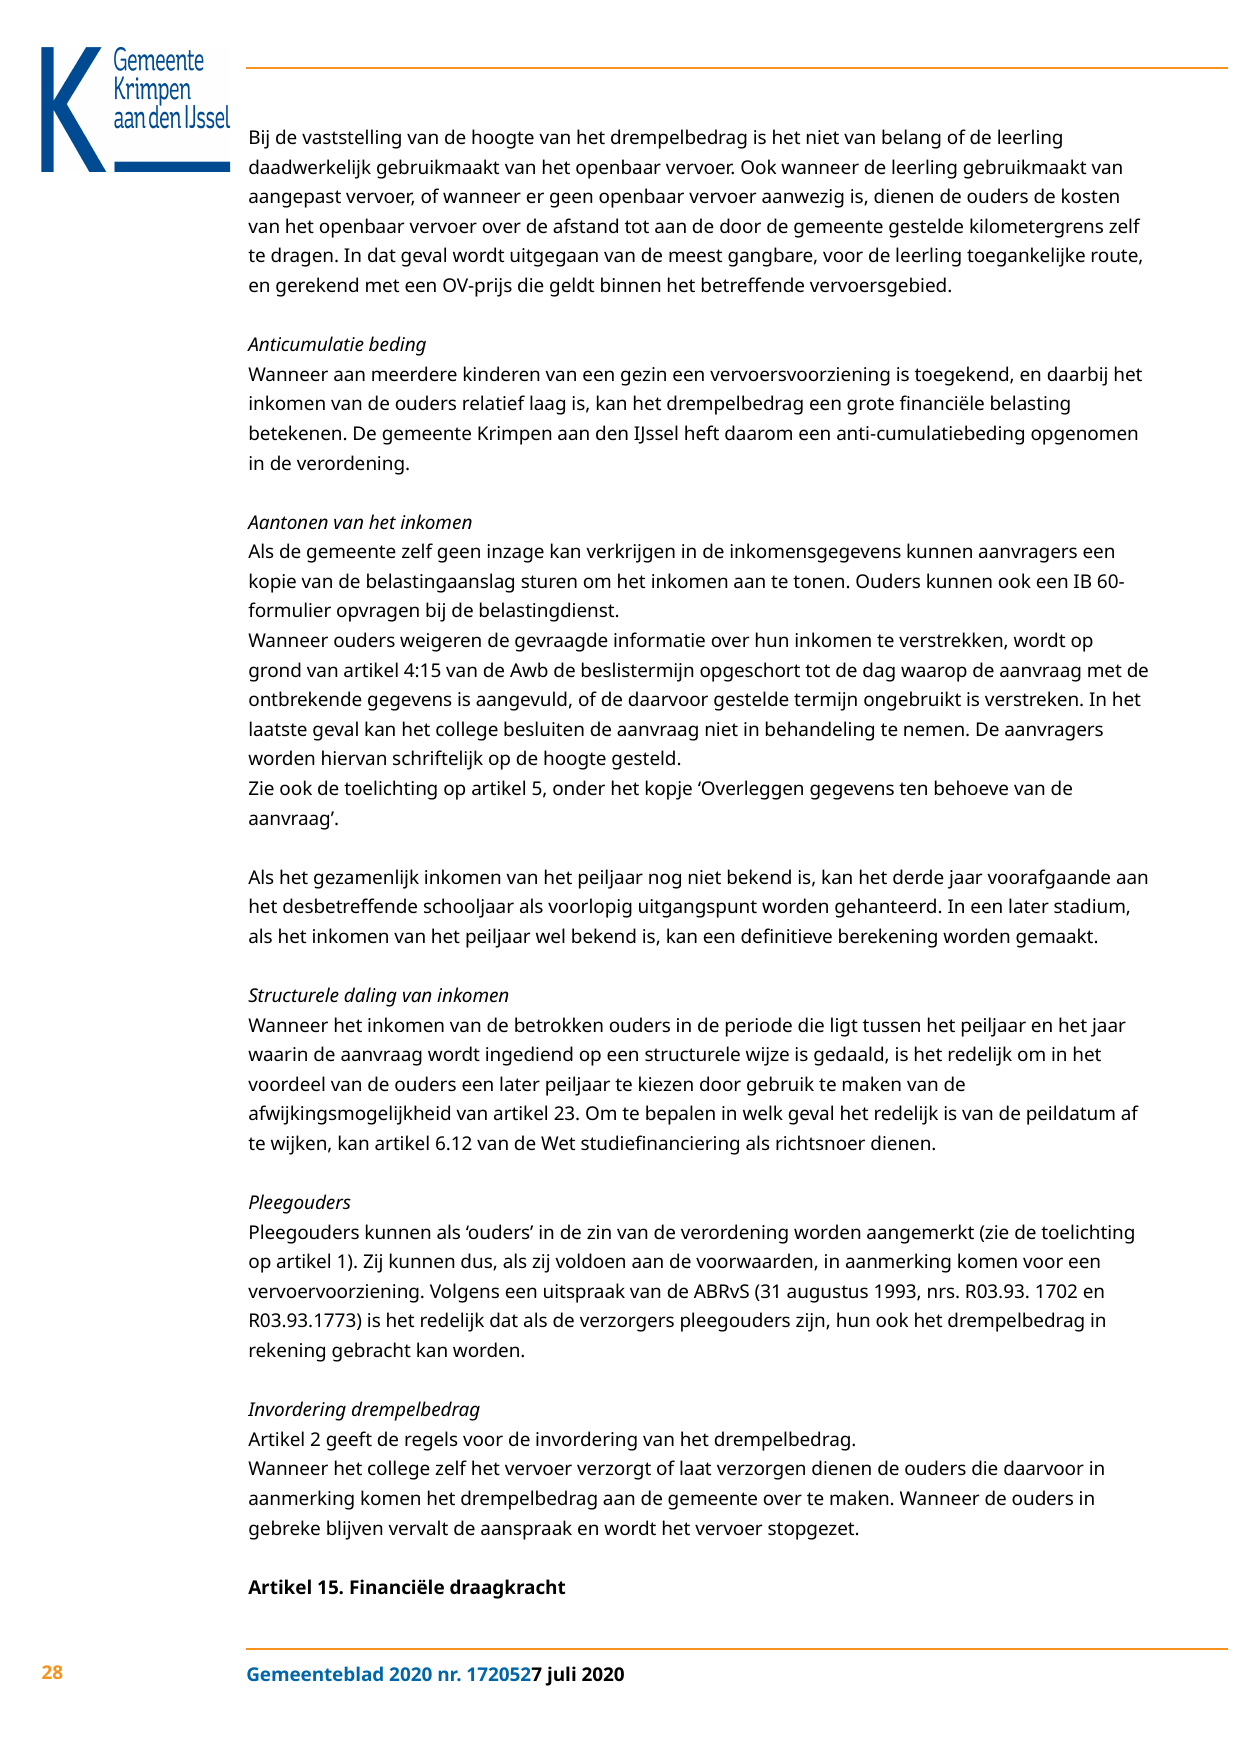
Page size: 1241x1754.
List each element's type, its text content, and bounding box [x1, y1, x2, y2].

text Wanneer aan meerdere kinderen van een gezin een vervoersvoorziening is toegekend, en daarbij het inkomen van de ouders relatief laag is, kan het drempelbedrag een grote financiële belasting betekenen. De gemeente Krimpen aan den IJssel heft daarom een anti-cumulatiebeding opgenomen in de verordening. [248, 361, 1152, 476]
picture [41, 47, 231, 172]
text Artikel 15. Financiële draagkracht [248, 1574, 1152, 1600]
text Wanneer het inkomen van de betrokken ouders in de periode die ligt tussen het peiljaar en het jaar waarin de aanvraag wordt ingediend op een structurele wijze is gedaald, is het redelijk om in het voordeel van de ouders een later peiljaar te kiezen door gebruik te maken van de afwijkingsmogelijkheid van artikel 23. Om te bepalen in welk geval het redelijk is van de peildatum af te wijken, kan artikel 6.12 van de Wet studiefinanciering als richtsnoer dienen. [248, 1012, 1152, 1156]
text Wanneer ouders weigeren de gevraagde informatie over hun inkomen te verstrekken, wordt op grond van artikel 4:15 van de Awb de beslistermijn opgeschort tot de dag waarop de aanvraag met de ontbrekende gegevens is aangevuld, of de daarvoor gestelde termijn ongebruikt is verstreken. In het laatste geval kan het college besluiten de aanvraag niet in behandeling te nemen. De aanvragers worden hiervan schriftelijk op de hoogte gesteld. [248, 627, 1152, 771]
text Anticumulatie beding [248, 331, 1152, 357]
text Als de gemeente zelf geen inzage kan verkrijgen in de inkomensgegevens kunnen aanvragers een kopie van de belastingaanslag sturen om het inkomen aan te tonen. Ouders kunnen ook een IB 60-formulier opvragen bij de belastingdienst. [248, 538, 1152, 623]
text Zie ook de toelichting op artikel 5, onder het kopje ‘Overleggen gegevens ten behoeve van de aanvraag’. [248, 775, 1152, 831]
text Bij de vaststelling van de hoogte van het drempelbedrag is het niet van belang of de leerling daadwerkelijk gebruikmaakt van het openbaar vervoer. Ook wanneer de leerling gebruikmaakt van aangepast vervoer, of wanneer er geen openbaar vervoer aanwezig is, dienen de ouders de kosten van het openbaar vervoer over de afstand tot aan de door de gemeente gestelde kilometergrens zelf te dragen. In dat geval wordt uitgegaan van de meest gangbare, voor de leerling toegankelijke route, en gerekend met een OV-prijs die geldt binnen het betreffende vervoersgebied. [248, 124, 1152, 298]
text Als het gezamenlijk inkomen van het peiljaar nog niet bekend is, kan het derde jaar voorafgaande aan het desbetreffende schooljaar als voorlopig uitgangspunt worden gehanteerd. In een later stadium, als het inkomen van het peiljaar wel bekend is, kan een definitieve berekening worden gemaakt. [248, 864, 1152, 949]
text Structurele daling van inkomen [248, 982, 1152, 1008]
text Artikel 2 geeft de regels voor de invordering van het drempelbedrag. [248, 1426, 1152, 1452]
text Aantonen van het inkomen [248, 509, 1152, 535]
text Wanneer het college zelf het vervoer verzorgt of laat verzorgen dienen de ouders die daarvoor in aanmerking komen het drempelbedrag aan de gemeente over te maken. Wanneer de ouders in gebreke blijven vervalt de aanspraak en wordt het vervoer stopgezet. [248, 1456, 1152, 1541]
text Invordering drempelbedrag [248, 1396, 1152, 1422]
text Pleegouders [248, 1189, 1152, 1215]
text Pleegouders kunnen als ‘ouders’ in de zin van de verordening worden aangemerkt (zie de toelichting op artikel 1). Zij kunnen dus, als zij voldoen aan de voorwaarden, in aanmerking komen voor een vervoervoorziening. Volgens een uitspraak van de ABRvS (31 augustus 1993, nrs. R03.93. 1702 en R03.93.1773) is het redelijk dat als de verzorgers pleegouders zijn, hun ook het drempelbedrag in rekening gebracht kan worden. [248, 1219, 1152, 1363]
